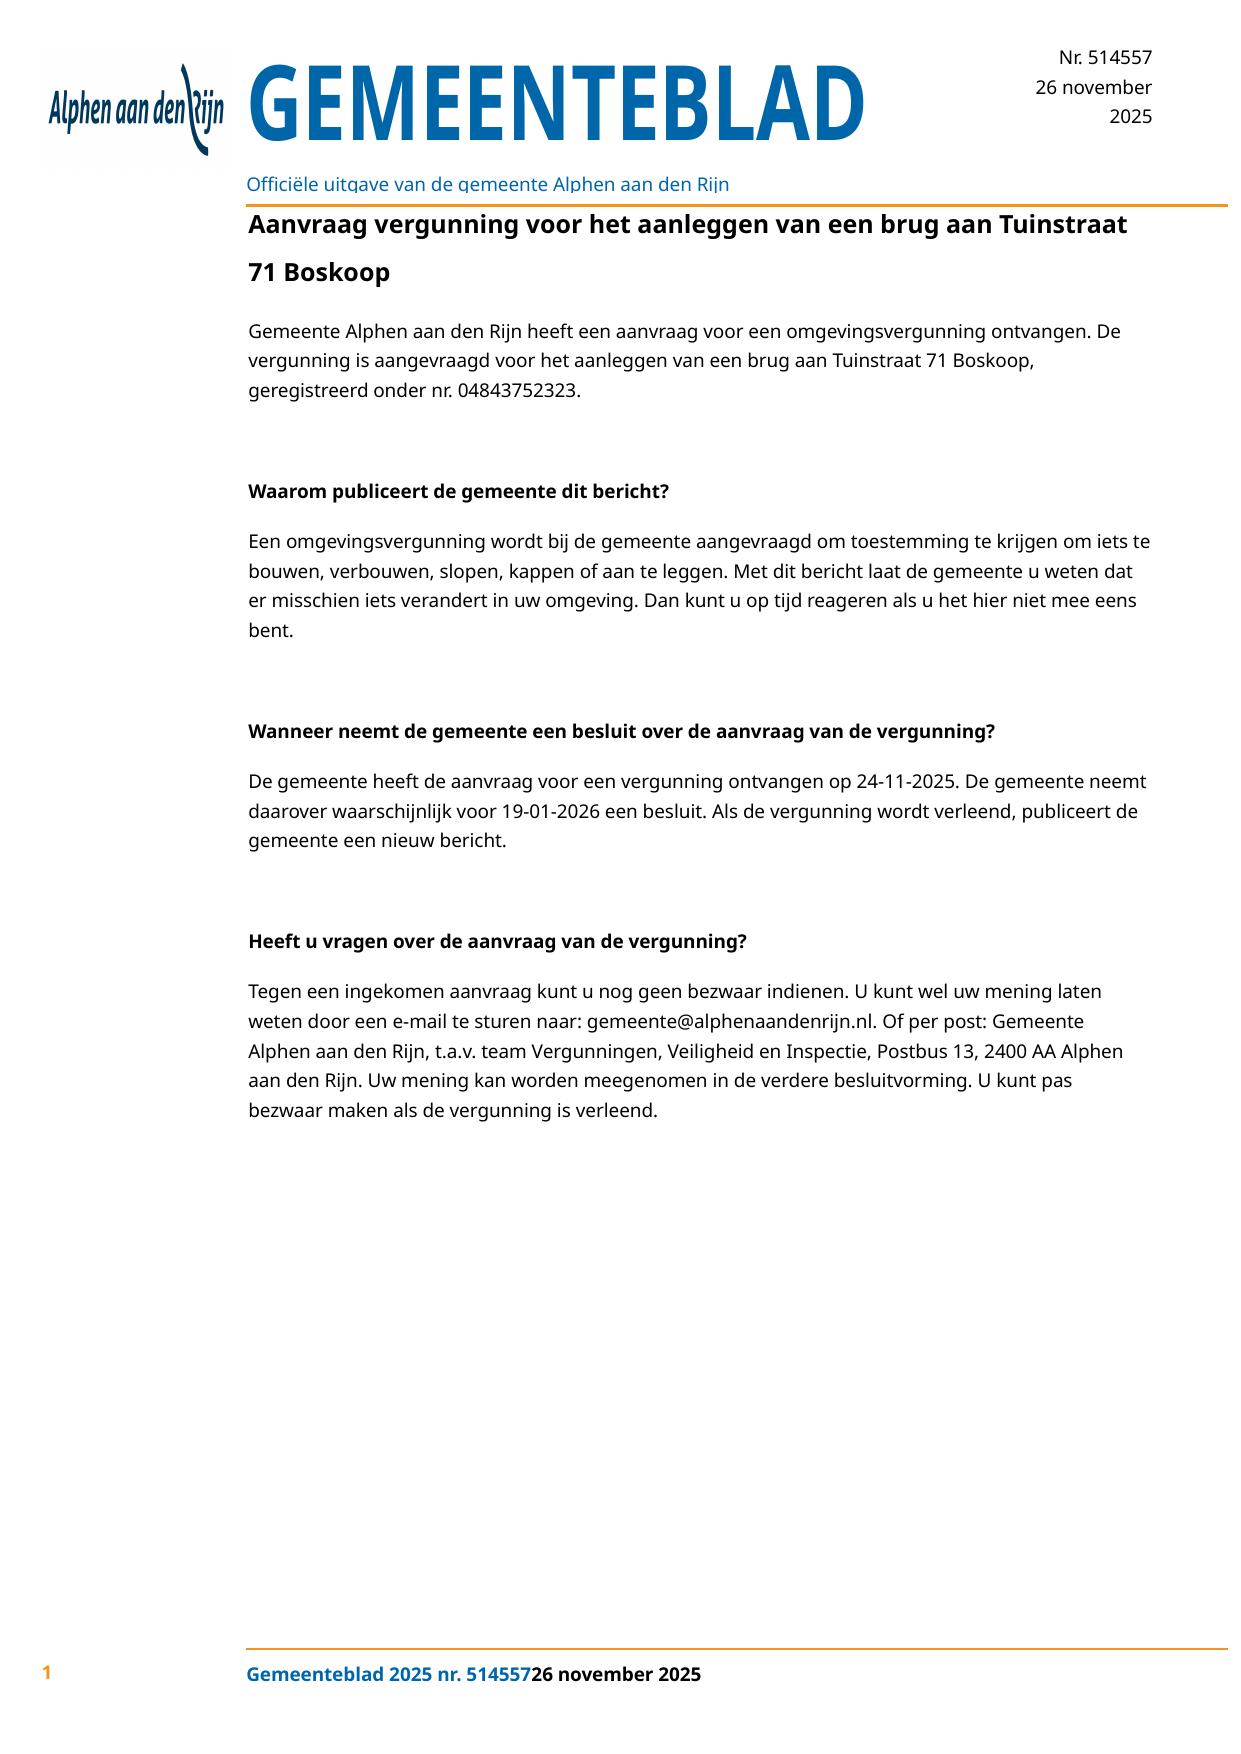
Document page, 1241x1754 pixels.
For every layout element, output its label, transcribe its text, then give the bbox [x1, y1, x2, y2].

text Heeft u vragen over de aanvraag van de vergunning? [248, 928, 1152, 954]
picture [41, 47, 231, 172]
text Wanneer neemt de gemeente een besluit over de aanvraag van de vergunning? [248, 718, 1152, 744]
text Waarom publiceert de gemeente dit bericht? [248, 478, 1152, 504]
text Een omgevingsvergunning wordt bij de gemeente aangevraagd om toestemming te krijgen om iets te bouwen, verbouwen, slopen, kappen of aan te leggen. Met dit bericht laat de gemeente u weten dat er misschien iets verandert in uw omgeving. Dan kunt u op tijd reageren als u het hier niet mee eens bent. [248, 528, 1152, 643]
text Tegen een ingekomen aanvraag kunt u nog geen bezwaar indienen. U kunt wel uw mening laten weten door een e-mail te sturen naar: gemeente@alphenaandenrijn.nl. Of per post: Gemeente Alphen aan den Rijn, t.a.v. team Vergunningen, Veiligheid en Inspectie, Postbus 13, 2400 AA Alphen aan den Rijn. Uw mening kan worden meegenomen in de verdere besluitvorming. U kunt pas bezwaar maken als de vergunning is verleend. [248, 979, 1152, 1123]
text Gemeente Alphen aan den Rijn heeft een aanvraag voor een omgevingsvergunning ontvangen. De vergunning is aangevraagd voor het aanleggen van een brug aan Tuinstraat 71 Boskoop, geregistreerd onder nr. 04843752323. [248, 318, 1152, 403]
text De gemeente heeft de aanvraag voor een vergunning ontvangen op 24-11-2025. De gemeente neemt daarover waarschijnlijk voor 19-01-2026 een besluit. Als de vergunning wordt verleend, publiceert de gemeente een nieuw bericht. [248, 768, 1152, 853]
text Aanvraag vergunning voor het aanleggen van een brug aan Tuinstraat 71 Boskoop [248, 207, 1152, 288]
